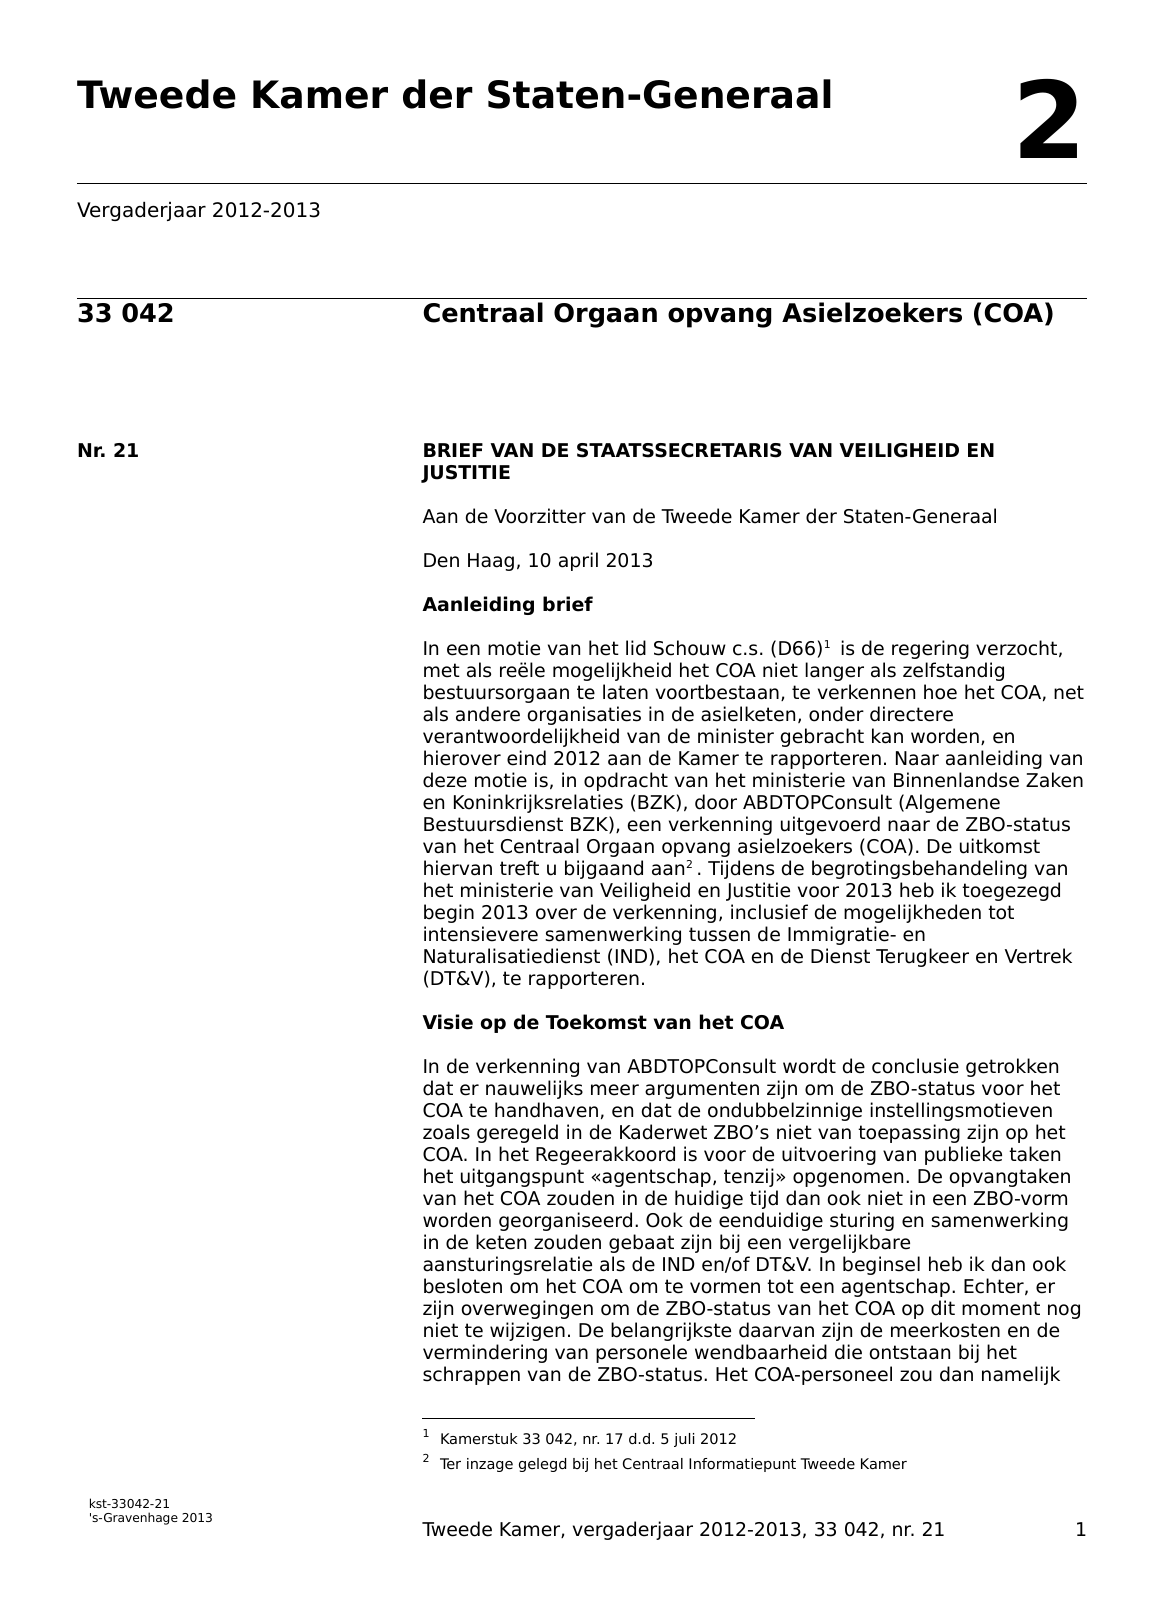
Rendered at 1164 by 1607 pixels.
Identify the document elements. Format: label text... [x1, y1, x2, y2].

subtitle Aanleiding brief [422, 594, 1087, 616]
text In de verkenning van ABDTOPConsult wordt de conclusie getrokken dat er nauwelijks meer argumenten zijn om de ZBO-status voor het COA te handhaven, en dat de ondubbelzinnige instellingsmotieven zoals geregeld in de Kaderwet ZBO’s niet van toepassing zijn op het COA. In het Regeerakkoord is voor de uitvoering van publieke taken het uitgangspunt «agentschap, tenzij» opgenomen. De opvangtaken van het COA zouden in de huidige tijd dan ook niet in een ZBO-vorm worden georganiseerd. Ook de eenduidige sturing en samenwerking in de keten zouden gebaat zijn bij een vergelijkbare aansturingsrelatie als de IND en/of DT&V. In beginsel heb ik dan ook besloten om het COA om te vormen tot een agentschap. Echter, er zijn overwegingen om de ZBO-status van het COA op dit moment nog niet te wijzigen. De belangrijkste daarvan zijn de meerkosten en de vermindering van personele wendbaarheid die ontstaan bij het schrappen van de ZBO-status. Het COA-personeel zou dan namelijk [422, 1056, 1087, 1386]
text Aan de Voorzitter van de Tweede Kamer der Staten-Generaal [422, 506, 1087, 528]
table_cell Vergaderjaar 2012-2013 [77, 184, 1087, 298]
subtitle 33 042 Centraal Orgaan opvang Asielzoekers (COA) [77, 299, 1087, 329]
table_header Tweede Kamer der Staten-Generaal [77, 59, 886, 183]
text Ter inzage gelegd bij het Centraal Informatiepunt Tweede Kamer [422, 1452, 1087, 1474]
text Kamerstuk 33 042, nr. 17 d.d. 5 juli 2012 [422, 1427, 1087, 1449]
text In een motie van het lid Schouw c.s. (D66) is de regering verzocht, met als reële mogelijkheid het COA niet langer als zelfstandig bestuursorgaan te laten voortbestaan, te verkennen hoe het COA, net als andere organisaties in de asielketen, onder directere verantwoordelijkheid van de minister gebracht kan worden, en hierover eind 2012 aan de Kamer te rapporteren. Naar aanleiding van deze motie is, in opdracht van het ministerie van Binnenlandse Zaken en Koninkrijksrelaties (BZK), door ABDTOPConsult (Algemene Bestuursdienst BZK), een verkenning uitgevoerd naar de ZBO-status van het Centraal Orgaan opvang asielzoekers (COA). De uitkomst hiervan treft u bijgaand aan. Tijdens de begrotingsbehandeling van het ministerie van Veiligheid en Justitie voor 2013 heb ik toegezegd begin 2013 over de verkenning, inclusief de mogelijkheden tot intensievere samenwerking tussen de Immigratie- en Naturalisatiedienst (IND), het COA en de Dienst Terugkeer en Vertrek (DT&V), te rapporteren. [422, 638, 1087, 990]
subtitle Visie op de Toekomst van het COA [422, 1012, 1087, 1034]
subtitle Nr. 21 BRIEF VAN DE STAATSSECRETARIS VAN VEILIGHEID EN JUSTITIE [77, 440, 1087, 484]
text kst-33042-21 [88, 1497, 323, 1511]
text Den Haag, 10 april 2013 [422, 550, 1087, 572]
text 's-Gravenhage 2013 [88, 1511, 323, 1525]
table_header 2 [886, 59, 1087, 183]
